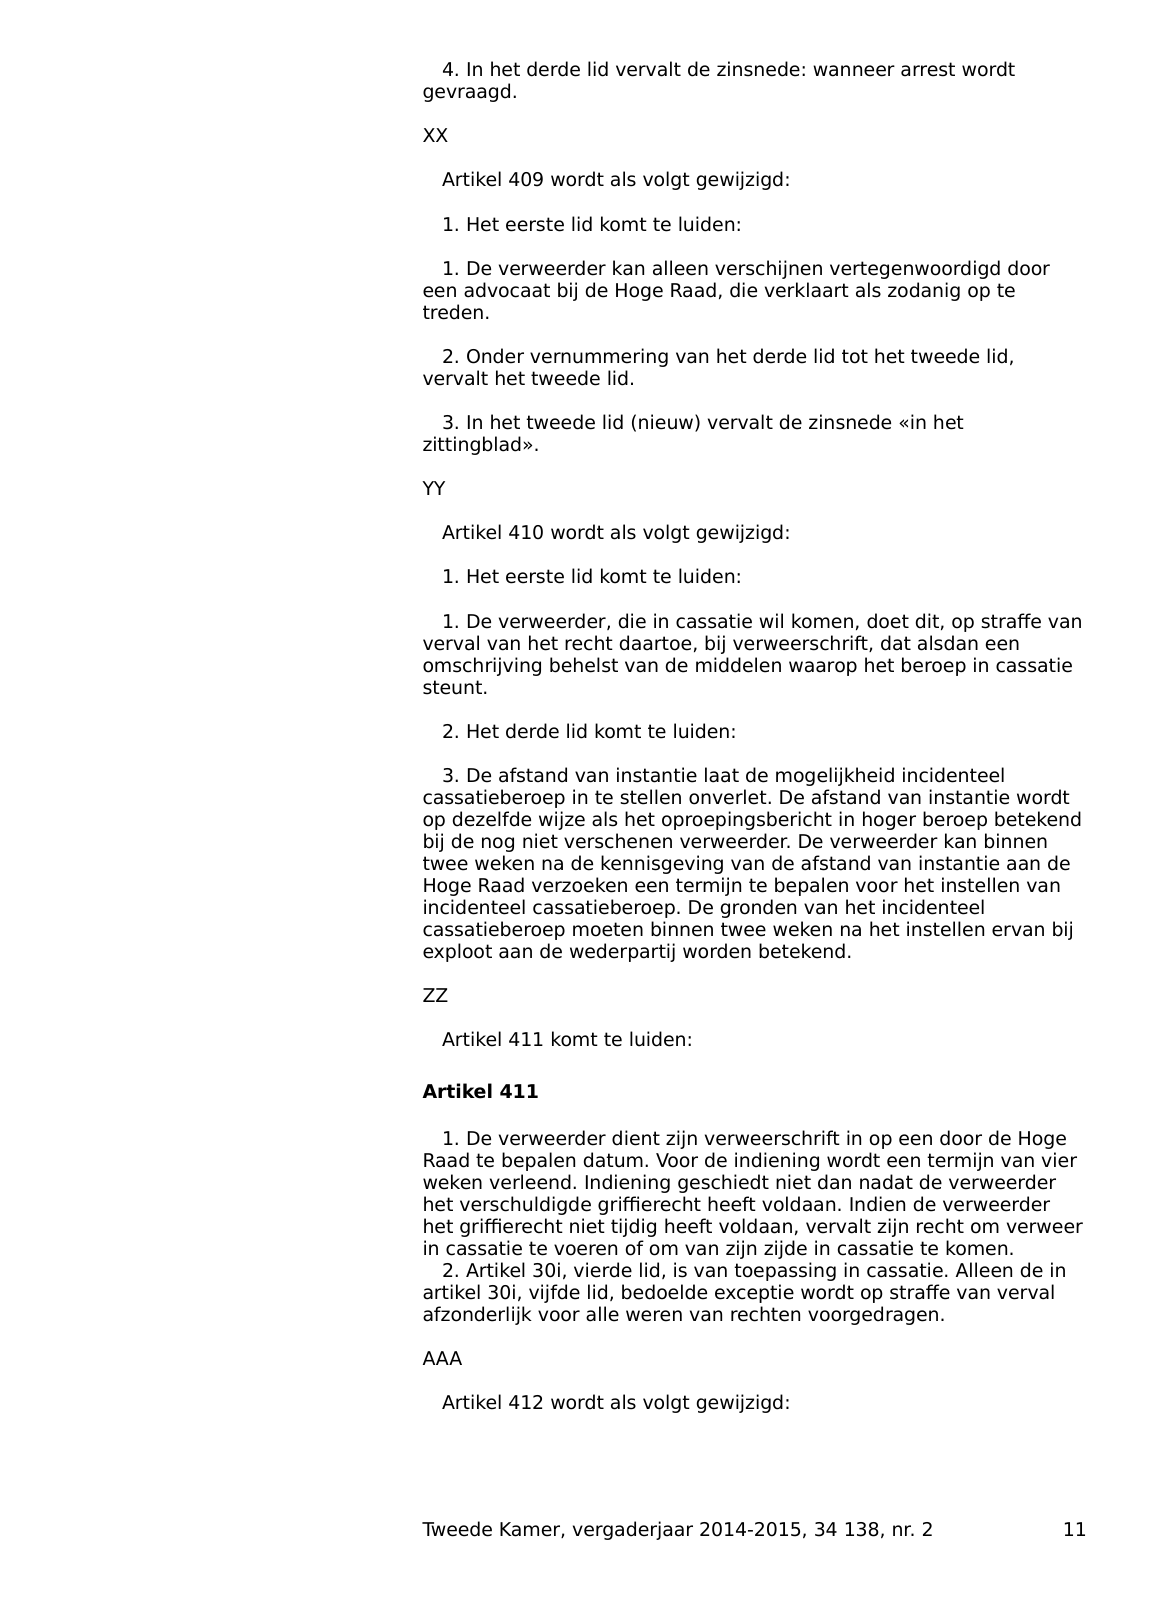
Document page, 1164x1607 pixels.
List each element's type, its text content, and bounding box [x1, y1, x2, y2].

text Artikel 409 wordt als volgt gewijzigd: [422, 169, 1087, 191]
text 2. Het derde lid komt te luiden: [422, 721, 1087, 743]
text 1. Het eerste lid komt te luiden: [422, 213, 1087, 236]
text 3. De afstand van instantie laat de mogelijkheid incidenteel cassatieberoep in te stellen onverlet. De afstand van instantie wordt op dezelfde wijze als het oproepingsbericht in hoger beroep betekend bij de nog niet verschenen verweerder. De verweerder kan binnen twee weken na de kennisgeving van de afstand van instantie aan de Hoge Raad verzoeken een termijn te bepalen voor het instellen van incidenteel cassatieberoep. De gronden van het incidenteel cassatieberoep moeten binnen twee weken na het instellen ervan bij exploot aan de wederpartij worden betekend. [422, 765, 1087, 963]
text Artikel 412 wordt als volgt gewijzigd: [422, 1392, 1087, 1414]
text Artikel 411 komt te luiden: [422, 1029, 1087, 1051]
text 4. In het derde lid vervalt de zinsnede: wanneer arrest wordt gevraagd. [422, 59, 1087, 103]
text 1. De verweerder, die in cassatie wil komen, doet dit, op straffe van verval van het recht daartoe, bij verweerschrift, dat alsdan een omschrijving behelst van de middelen waarop het beroep in cassatie steunt. [422, 611, 1087, 698]
text YY [422, 478, 1087, 500]
text 2. Onder vernummering van het derde lid tot het tweede lid, vervalt het tweede lid. [422, 346, 1087, 390]
text Artikel 410 wordt als volgt gewijzigd: [422, 522, 1087, 544]
text 1. Het eerste lid komt te luiden: [422, 566, 1087, 588]
text 1. De verweerder dient zijn verweerschrift in op een door de Hoge Raad te bepalen datum. Voor de indiening wordt een termijn van vier weken verleend. Indiening geschiedt niet dan nadat de verweerder het verschuldigde griffierecht heeft voldaan. Indien de verweerder het griffierecht niet tijdig heeft voldaan, vervalt zijn recht om verweer in cassatie te voeren of om van zijn zijde in cassatie te komen. [422, 1128, 1087, 1260]
text ZZ [422, 985, 1087, 1007]
text 2. Artikel 30i, vierde lid, is van toepassing in cassatie. Alleen de in artikel 30i, vijfde lid, bedoelde exceptie wordt op straffe van verval afzonderlijk voor alle weren van rechten voorgedragen. [422, 1260, 1087, 1326]
subtitle Artikel 411 [422, 1081, 1087, 1103]
text 3. In het tweede lid (nieuw) vervalt de zinsnede «in het zittingblad». [422, 412, 1087, 456]
text XX [422, 125, 1087, 147]
text 1. De verweerder kan alleen verschijnen vertegenwoordigd door een advocaat bij de Hoge Raad, die verklaart als zodanig op te treden. [422, 258, 1087, 324]
text AAA [422, 1348, 1087, 1370]
